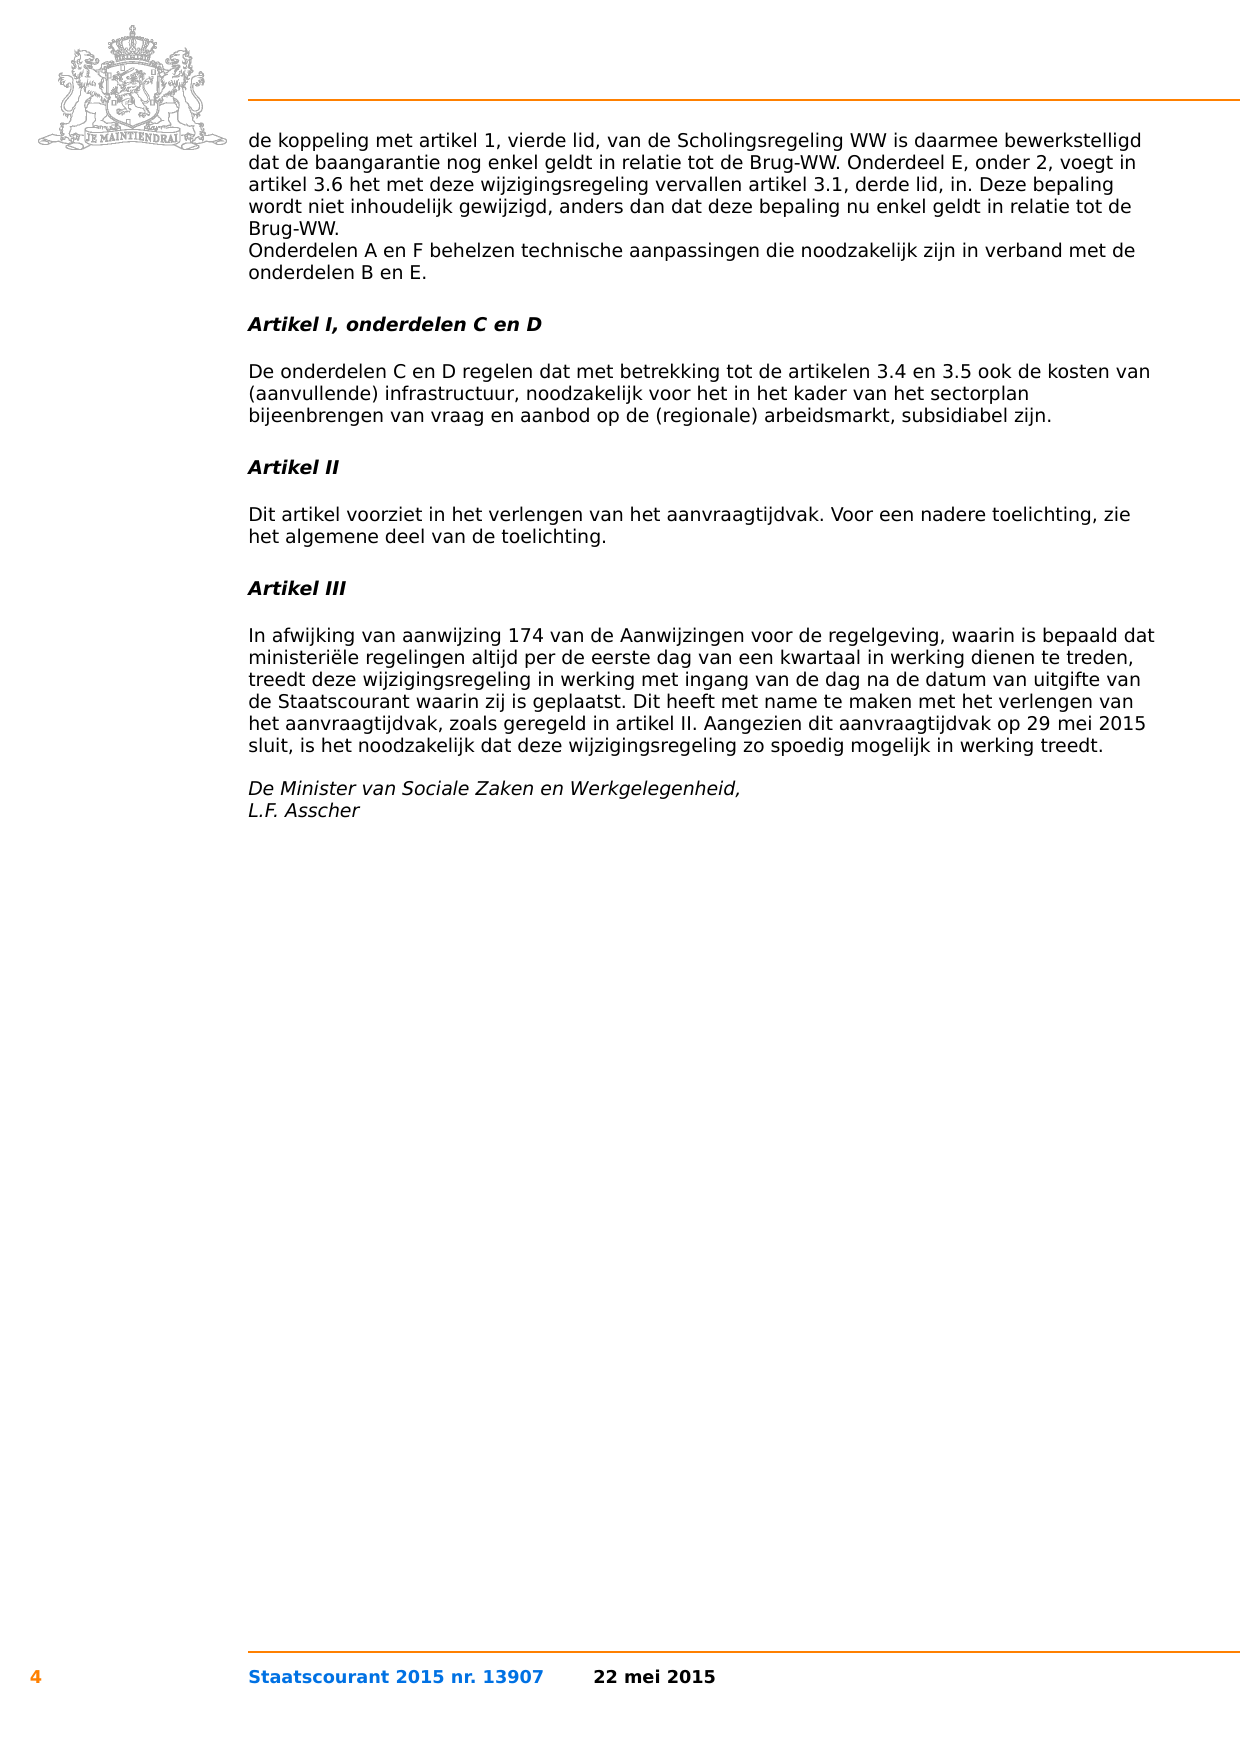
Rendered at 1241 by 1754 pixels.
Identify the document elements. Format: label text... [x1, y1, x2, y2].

text De Minister van Sociale Zaken en Werkgelegenheid, L.F. Asscher [248, 778, 1163, 822]
text de koppeling met artikel 1, vierde lid, van de Scholingsregeling WW is daarmee bewerkstelligd dat de baangarantie nog enkel geldt in relatie tot de Brug-WW. Onderdeel E, onder 2, voegt in artikel 3.6 het met deze wijzigingsregeling vervallen artikel 3.1, derde lid, in. Deze bepaling wordt niet inhoudelijk gewijzigd, anders dan dat deze bepaling nu enkel geldt in relatie tot de Brug-WW. [248, 130, 1163, 240]
text Onderdelen A en F behelzen technische aanpassingen die noodzakelijk zijn in verband met de onderdelen B en E. [248, 240, 1163, 284]
text In afwijking van aanwijzing 174 van de Aanwijzingen voor de regelgeving, waarin is bepaald dat ministeriële regelingen altijd per de eerste dag van een kwartaal in werking dienen te treden, treedt deze wijzigingsregeling in werking met ingang van de dag na de datum van uitgifte van de Staatscourant waarin zij is geplaatst. Dit heeft met name te maken met het verlengen van het aanvraagtijdvak, zoals geregeld in artikel II. Aangezien dit aanvraagtijdvak op 29 mei 2015 sluit, is het noodzakelijk dat deze wijzigingsregeling zo spoedig mogelijk in werking treedt. [248, 624, 1163, 756]
subtitle Artikel III [248, 578, 1163, 599]
subtitle Artikel II [248, 457, 1163, 479]
text De onderdelen C en D regelen dat met betrekking tot de artikelen 3.4 en 3.5 ook de kosten van (aanvullende) infrastructuur, noodzakelijk voor het in het kader van het sectorplan bijeenbrengen van vraag en aanbod op de (regionale) arbeidsmarkt, subsidiabel zijn. [248, 361, 1163, 427]
picture [38, 25, 227, 150]
subtitle Artikel I, onderdelen C en D [248, 314, 1163, 336]
text Dit artikel voorziet in het verlengen van het aanvraagtijdvak. Voor een nadere toelichting, zie het algemene deel van de toelichting. [248, 504, 1163, 548]
